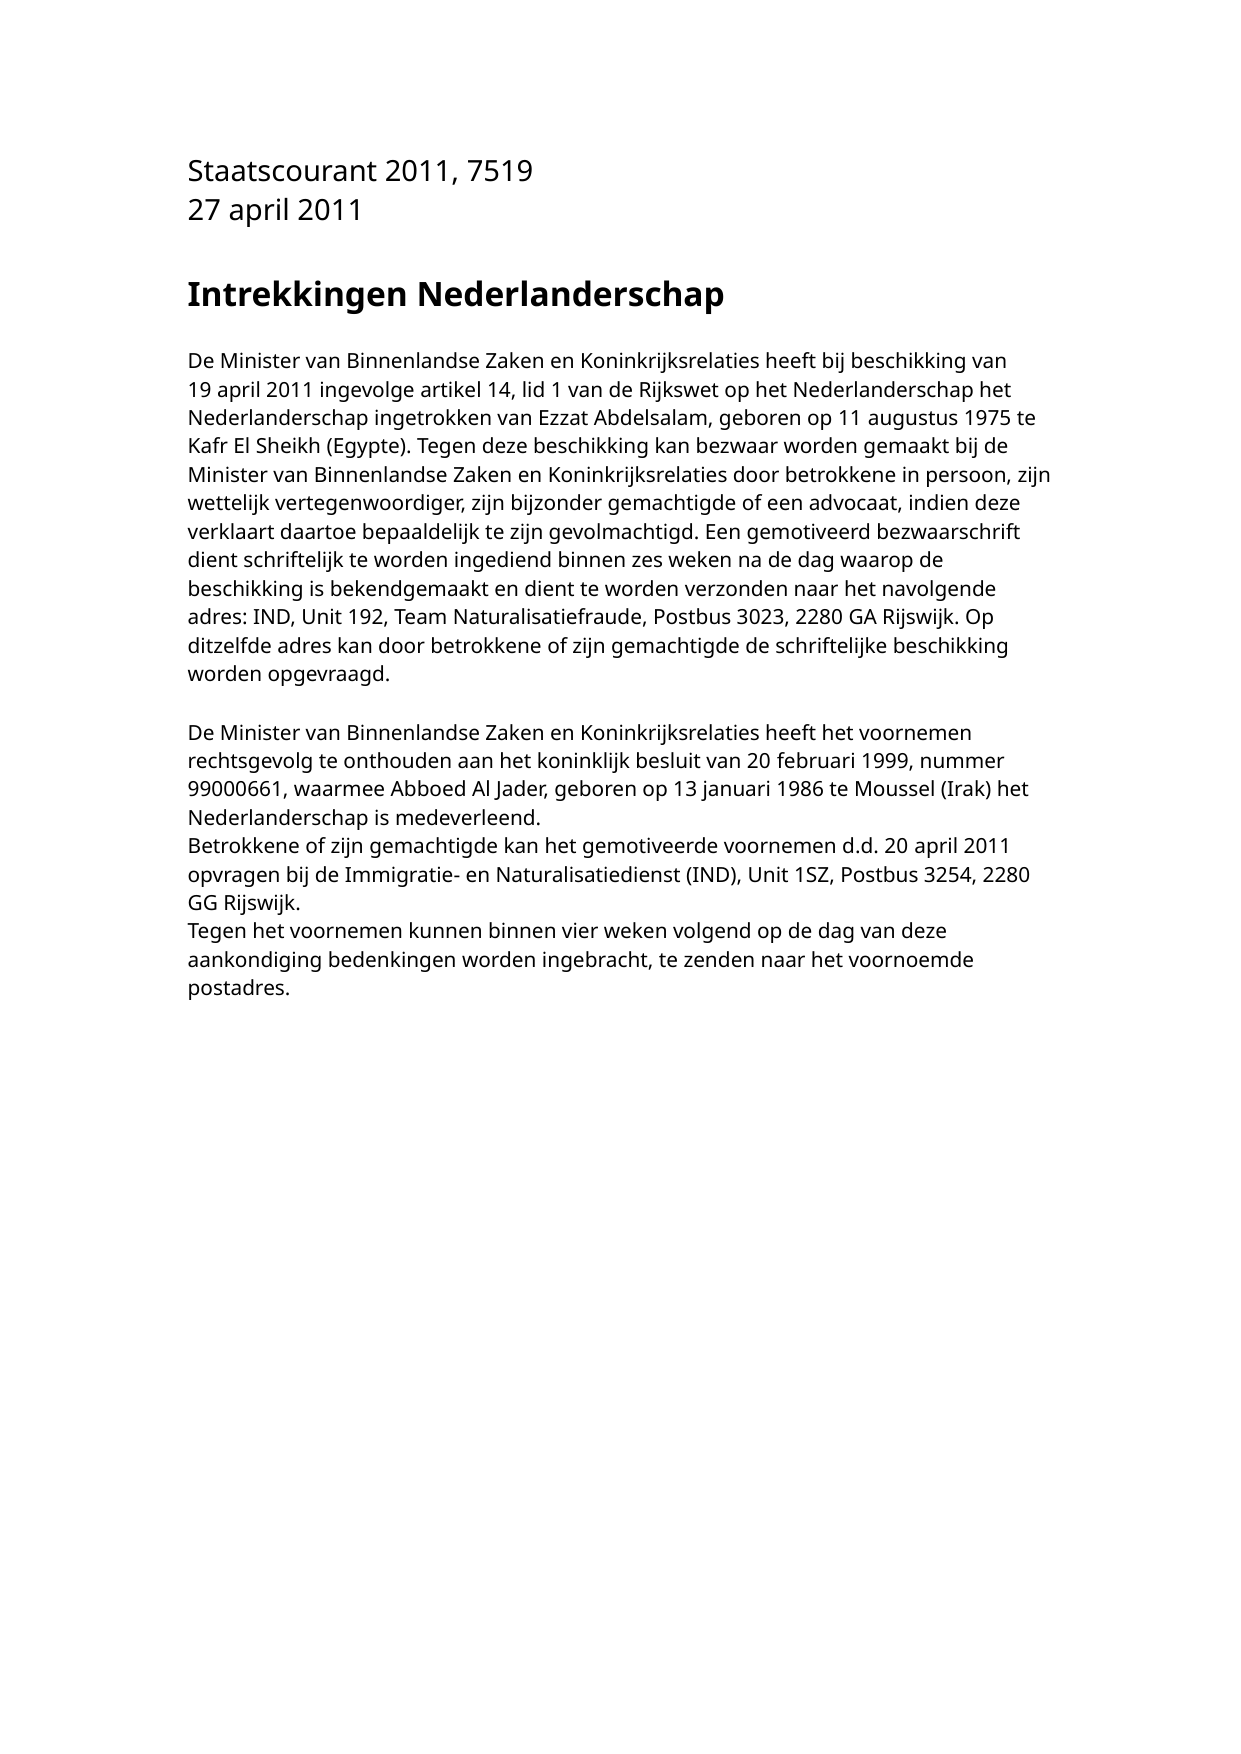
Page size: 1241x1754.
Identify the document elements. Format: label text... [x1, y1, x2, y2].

text Betrokkene of zijn gemachtigde kan het gemotiveerde voornemen d.d. 20 april 2011 opvragen bij de Immigratie- en Naturalisatiedienst (IND), Unit 1SZ, Postbus 3254, 2280 GG Rijswijk. [187, 831, 1053, 917]
text De Minister van Binnenlandse Zaken en Koninkrijksrelaties heeft bij beschikking van 19 april 2011 ingevolge artikel 14, lid 1 van de Rijkswet op het Nederlanderschap het Nederlanderschap ingetrokken van Ezzat Abdelsalam, geboren op 11 augustus 1975 te Kafr El Sheikh (Egypte). Tegen deze beschikking kan bezwaar worden gemaakt bij de Minister van Binnenlandse Zaken en Koninkrijksrelaties door betrokkene in persoon, zijn wettelijk vertegenwoordiger, zijn bijzonder gemachtigde of een advocaat, indien deze verklaart daartoe bepaaldelijk te zijn gevolmachtigd. Een gemotiveerd bezwaarschrift dient schriftelijk te worden ingediend binnen zes weken na de dag waarop de beschikking is bekendgemaakt en dient te worden verzonden naar het navolgende adres: IND, Unit 192, Team Naturalisatiefraude, Postbus 3023, 2280 GA Rijswijk. Op ditzelfde adres kan door betrokkene of zijn gemachtigde de schriftelijke beschikking worden opgevraagd. [187, 346, 1053, 688]
subtitle Intrekkingen Nederlanderschap [187, 271, 1053, 316]
text Tegen het voornemen kunnen binnen vier weken volgend op de dag van deze aankondiging bedenkingen worden ingebracht, te zenden naar het voornoemde postadres. [187, 917, 1053, 1002]
text De Minister van Binnenlandse Zaken en Koninkrijksrelaties heeft het voornemen rechtsgevolg te onthouden aan het koninklijk besluit van 20 februari 1999, nummer 99000661, waarmee Abboed Al Jader, geboren op 13 januari 1986 te Moussel (Irak) het Nederlanderschap is medeverleend. [187, 718, 1053, 831]
text 27 april 2011 [187, 190, 1053, 229]
text Staatscourant 2011, 7519 [187, 150, 1053, 190]
